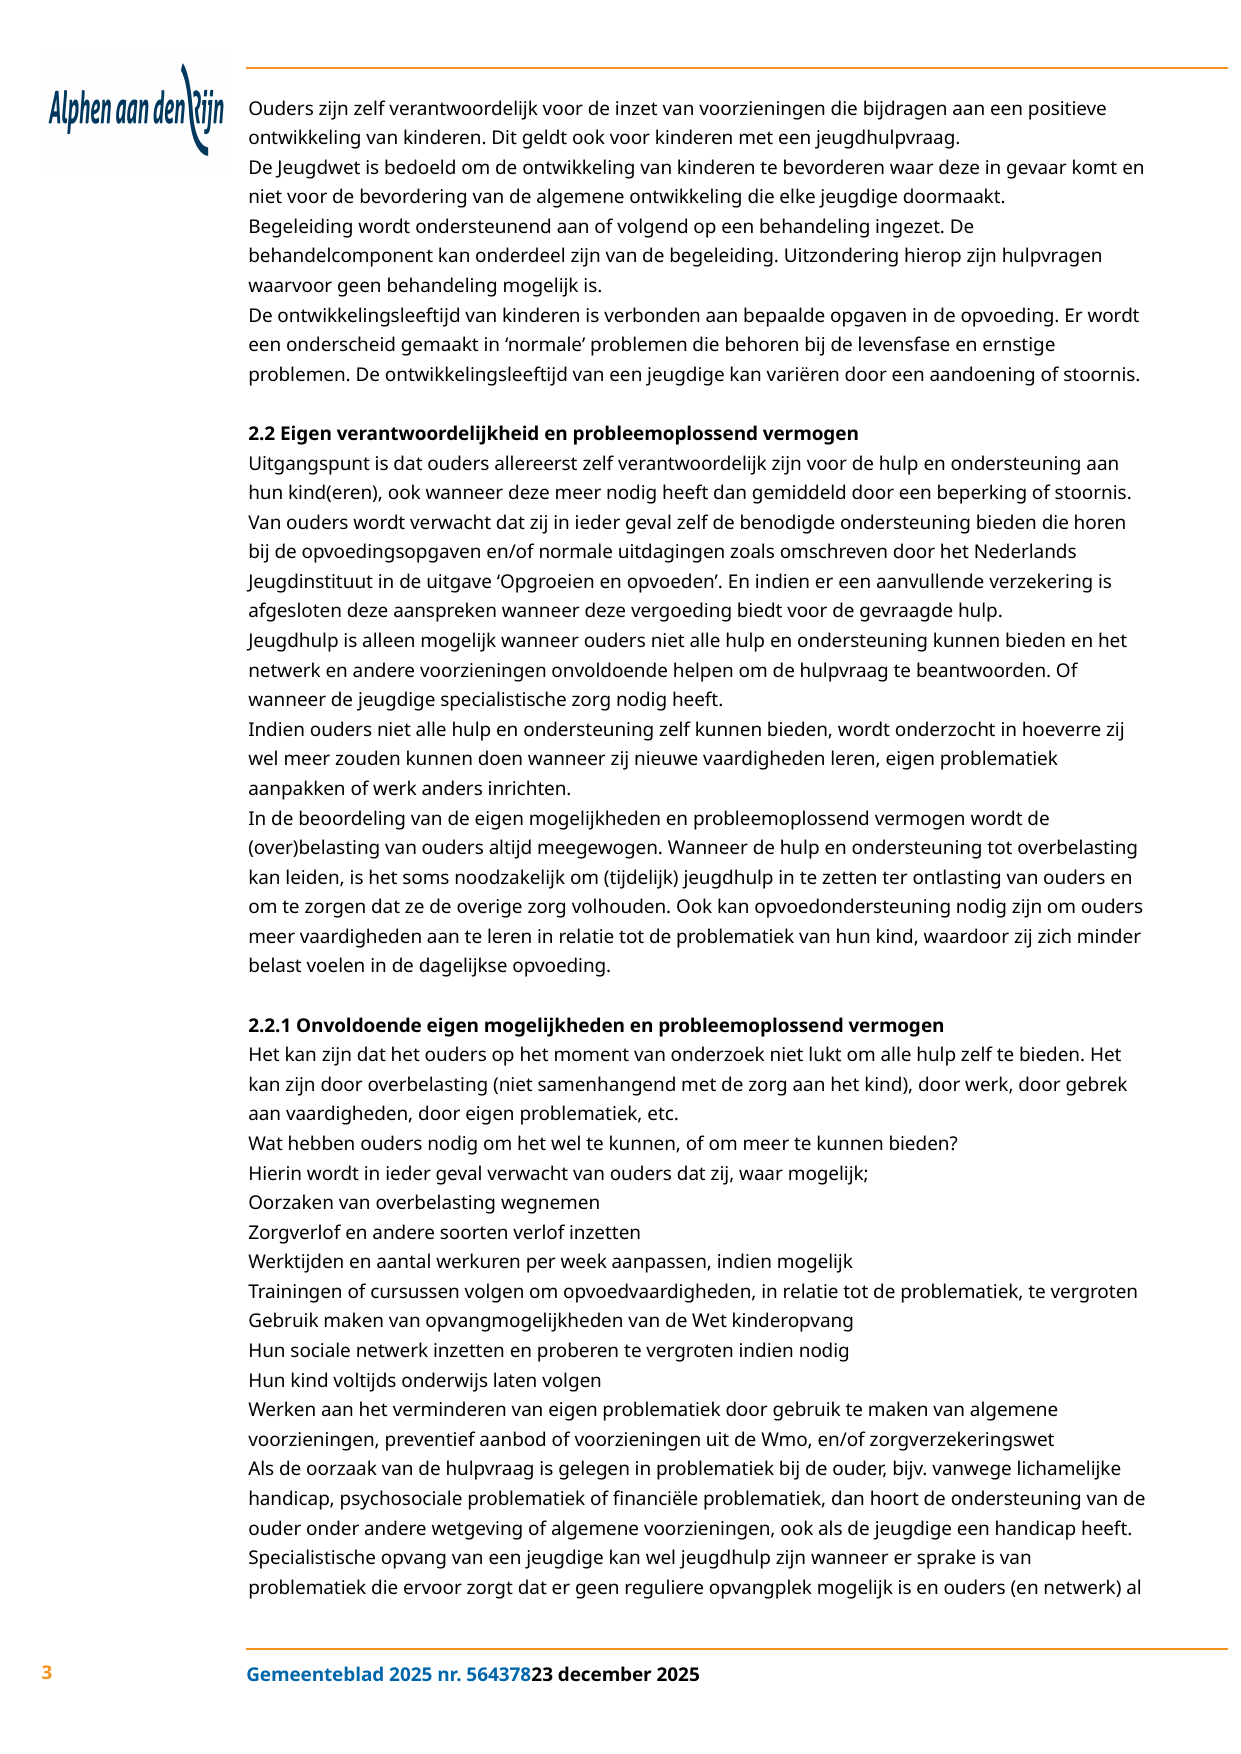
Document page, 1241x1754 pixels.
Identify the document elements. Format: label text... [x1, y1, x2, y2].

text Als de oorzaak van de hulpvraag is gelegen in problematiek bij de ouder, bijv. vanwege lichamelijke handicap, psychosociale problematiek of financiële problematiek, dan hoort de ondersteuning van de ouder onder andere wetgeving of algemene voorzieningen, ook als de jeugdige een handicap heeft. [248, 1456, 1152, 1541]
picture [41, 47, 231, 172]
text Oorzaken van overbelasting wegnemen [248, 1189, 1152, 1215]
text 2.2 Eigen verantwoordelijkheid en probleemoplossend vermogen [248, 420, 1152, 446]
text Trainingen of cursussen volgen om opvoedvaardigheden, in relatie tot de problematiek, te vergroten [248, 1278, 1152, 1304]
text Zorgverlof en andere soorten verlof inzetten [248, 1219, 1152, 1245]
text Hun kind voltijds onderwijs laten volgen [248, 1367, 1152, 1393]
text 2.2.1 Onvoldoende eigen mogelijkheden en probleemoplossend vermogen [248, 1012, 1152, 1038]
text Gebruik maken van opvangmogelijkheden van de Wet kinderopvang [248, 1308, 1152, 1333]
text In de beoordeling van de eigen mogelijkheden en probleemoplossend vermogen wordt de (over)belasting van ouders altijd meegewogen. Wanneer de hulp en ondersteuning tot overbelasting kan leiden, is het soms noodzakelijk om (tijdelijk) jeugdhulp in te zetten ter ontlasting van ouders en om te zorgen dat ze de overige zorg volhouden. Ook kan opvoedondersteuning nodig zijn om ouders meer vaardigheden aan te leren in relatie tot de problematiek van hun kind, waardoor zij zich minder belast voelen in de dagelijkse opvoeding. [248, 805, 1152, 978]
text Ouders zijn zelf verantwoordelijk voor de inzet van voorzieningen die bijdragen aan een positieve ontwikkeling van kinderen. Dit geldt ook voor kinderen met een jeugdhulpvraag. [248, 95, 1152, 150]
text Jeugdhulp is alleen mogelijk wanneer ouders niet alle hulp en ondersteuning kunnen bieden en het netwerk en andere voorzieningen onvoldoende helpen om de hulpvraag te beantwoorden. Of wanneer de jeugdige specialistische zorg nodig heeft. [248, 627, 1152, 712]
text Specialistische opvang van een jeugdige kan wel jeugdhulp zijn wanneer er sprake is van problematiek die ervoor zorgt dat er geen reguliere opvangplek mogelijk is en ouders (en netwerk) al [248, 1544, 1152, 1600]
text Uitgangspunt is dat ouders allereerst zelf verantwoordelijk zijn voor de hulp en ondersteuning aan hun kind(eren), ook wanneer deze meer nodig heeft dan gemiddeld door een beperking of stoornis. [248, 450, 1152, 505]
text Het kan zijn dat het ouders op het moment van onderzoek niet lukt om alle hulp zelf te bieden. Het kan zijn door overbelasting (niet samenhangend met de zorg aan het kind), door werk, door gebrek aan vaardigheden, door eigen problematiek, etc. [248, 1041, 1152, 1126]
text Begeleiding wordt ondersteunend aan of volgend op een behandeling ingezet. De behandelcomponent kan onderdeel zijn van de begeleiding. Uitzondering hierop zijn hulpvragen waarvoor geen behandeling mogelijk is. [248, 213, 1152, 298]
text Werktijden en aantal werkuren per week aanpassen, indien mogelijk [248, 1248, 1152, 1274]
text Hun sociale netwerk inzetten en proberen te vergroten indien nodig [248, 1337, 1152, 1363]
text Werken aan het verminderen van eigen problematiek door gebruik te maken van algemene voorzieningen, preventief aanbod of voorzieningen uit de Wmo, en/of zorgverzekeringswet [248, 1396, 1152, 1452]
text Indien ouders niet alle hulp en ondersteuning zelf kunnen bieden, wordt onderzocht in hoeverre zij wel meer zouden kunnen doen wanneer zij nieuwe vaardigheden leren, eigen problematiek aanpakken of werk anders inrichten. [248, 716, 1152, 801]
text Hierin wordt in ieder geval verwacht van ouders dat zij, waar mogelijk; [248, 1160, 1152, 1186]
text De Jeugdwet is bedoeld om de ontwikkeling van kinderen te bevorderen waar deze in gevaar komt en niet voor de bevordering van de algemene ontwikkeling die elke jeugdige doormaakt. [248, 154, 1152, 209]
text Van ouders wordt verwacht dat zij in ieder geval zelf de benodigde ondersteuning bieden die horen bij de opvoedingsopgaven en/of normale uitdagingen zoals omschreven door het Nederlands Jeugdinstituut in de uitgave ‘Opgroeien en opvoeden’. En indien er een aanvullende verzekering is afgesloten deze aanspreken wanneer deze vergoeding biedt voor de gevraagde hulp. [248, 509, 1152, 623]
text Wat hebben ouders nodig om het wel te kunnen, of om meer te kunnen bieden? [248, 1130, 1152, 1156]
text De ontwikkelingsleeftijd van kinderen is verbonden aan bepaalde opgaven in de opvoeding. Er wordt een onderscheid gemaakt in ‘normale’ problemen die behoren bij de levensfase en ernstige problemen. De ontwikkelingsleeftijd van een jeugdige kan variëren door een aandoening of stoornis. [248, 302, 1152, 387]
